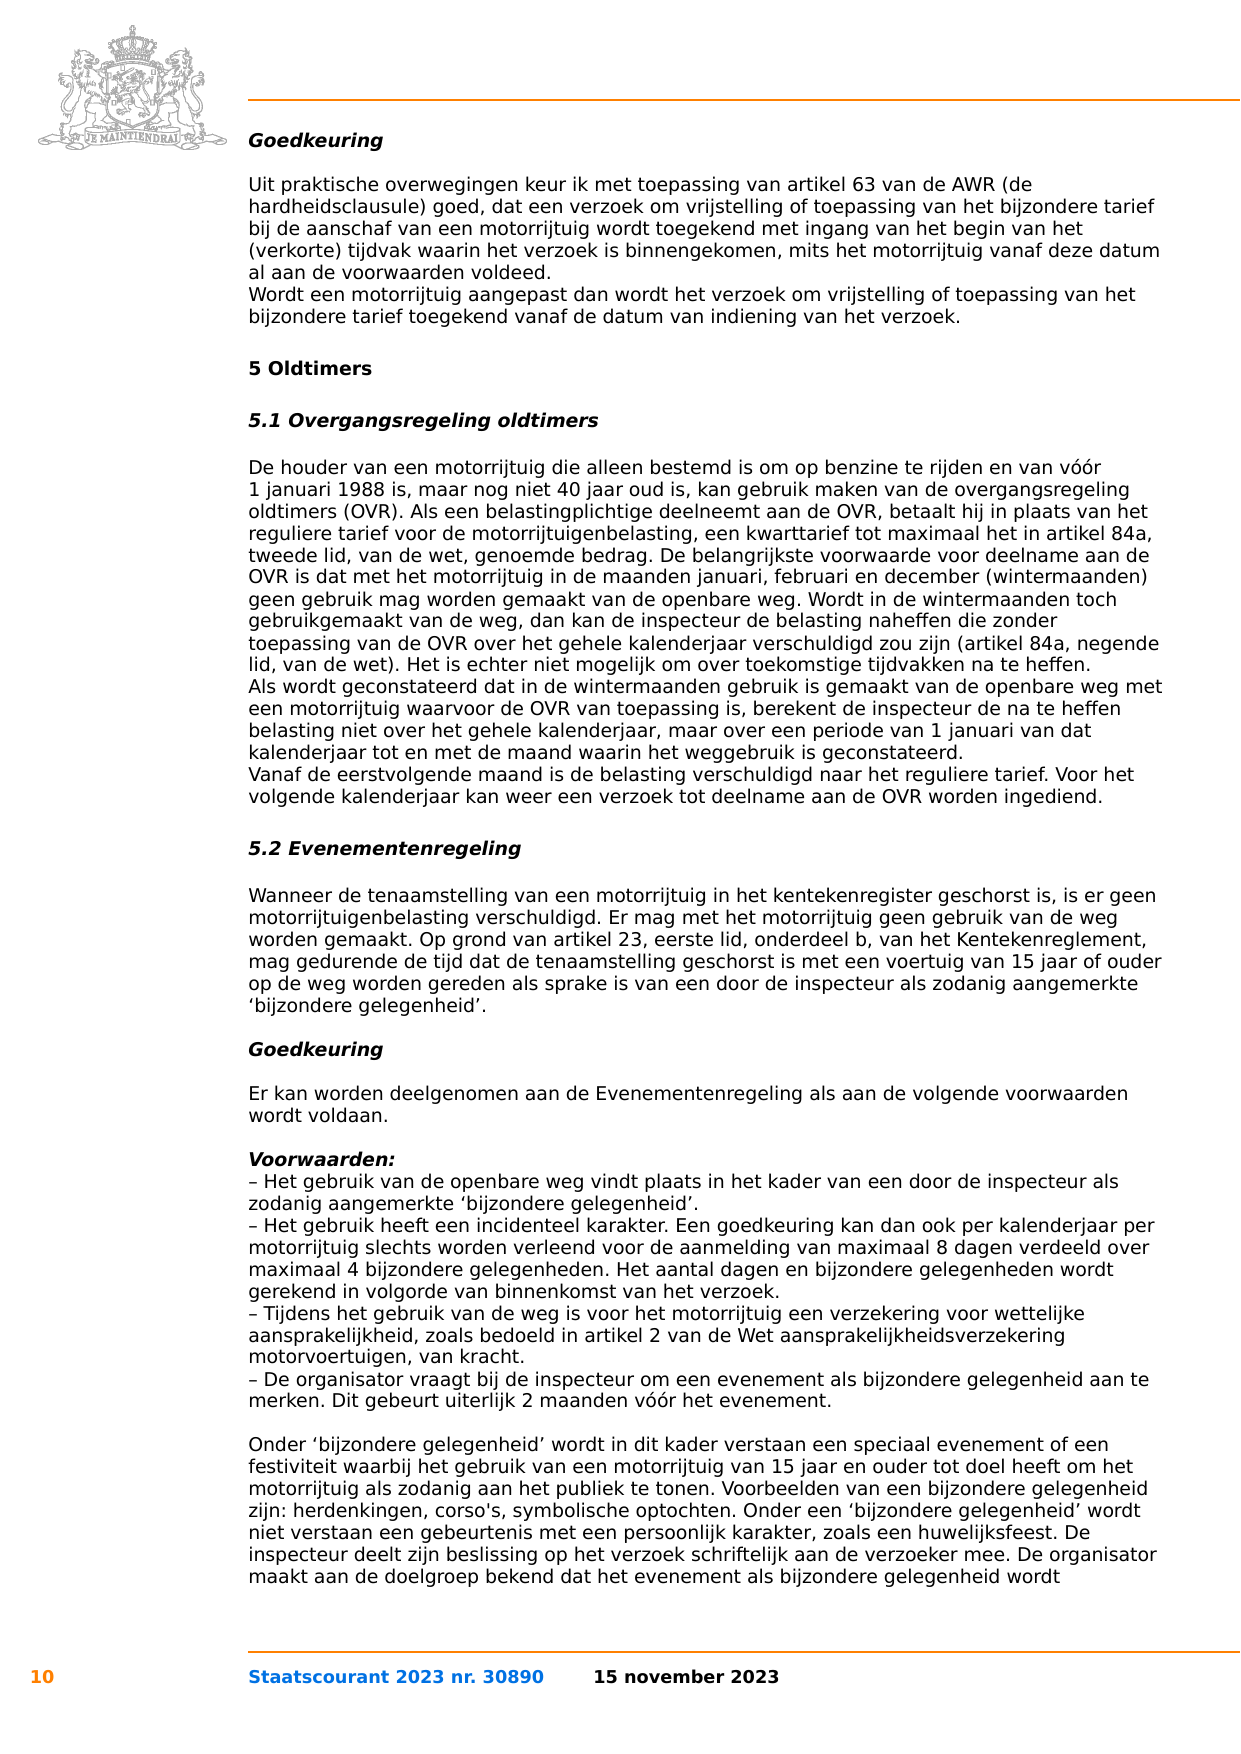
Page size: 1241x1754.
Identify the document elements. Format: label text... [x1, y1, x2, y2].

text – Tijdens het gebruik van de weg is voor het motorrijtuig een verzekering voor wettelijke aansprakelijkheid, zoals bedoeld in artikel 2 van de Wet aansprakelijkheidsverzekering motorvoertuigen, van kracht. [248, 1302, 1163, 1368]
subtitle Goedkeuring [248, 130, 1163, 152]
text – Het gebruik heeft een incidenteel karakter. Een goedkeuring kan dan ook per kalenderjaar per motorrijtuig slechts worden verleend voor de aanmelding van maximaal 8 dagen verdeeld over maximaal 4 bijzondere gelegenheden. Het aantal dagen en bijzondere gelegenheden wordt gerekend in volgorde van binnenkomst van het verzoek. [248, 1214, 1163, 1302]
text Vanaf de eerstvolgende maand is de belasting verschuldigd naar het reguliere tarief. Voor het volgende kalenderjaar kan weer een verzoek tot deelname aan de OVR worden ingediend. [248, 764, 1163, 808]
text Wanneer de tenaamstelling van een motorrijtuig in het kentekenregister geschorst is, is er geen motorrijtuigenbelasting verschuldigd. Er mag met het motorrijtuig geen gebruik van de weg worden gemaakt. Op grond van artikel 23, eerste lid, onderdeel b, van het Kentekenreglement, mag gedurende de tijd dat de tenaamstelling geschorst is met een voertuig van 15 jaar of ouder op de weg worden gereden als sprake is van een door de inspecteur als zodanig aangemerkte ‘bijzondere gelegenheid’. [248, 885, 1163, 1017]
text – Het gebruik van de openbare weg vindt plaats in het kader van een door de inspecteur als zodanig aangemerkte ‘bijzondere gelegenheid’. [248, 1171, 1163, 1214]
text Als wordt geconstateerd dat in de wintermaanden gebruik is gemaakt van de openbare weg met een motorrijtuig waarvoor de OVR van toepassing is, berekent de inspecteur de na te heffen belasting niet over het gehele kalenderjaar, maar over een periode van 1 januari van dat kalenderjaar tot en met de maand waarin het weggebruik is geconstateerd. [248, 676, 1163, 764]
picture [38, 25, 227, 150]
text Wordt een motorrijtuig aangepast dan wordt het verzoek om vrijstelling of toepassing van het bijzondere tarief toegekend vanaf de datum van indiening van het verzoek. [248, 284, 1163, 328]
text De houder van een motorrijtuig die alleen bestemd is om op benzine te rijden en van vóór 1 januari 1988 is, maar nog niet 40 jaar oud is, kan gebruik maken van de overgangsregeling oldtimers (OVR). Als een belastingplichtige deelneemt aan de OVR, betaalt hij in plaats van het reguliere tarief voor de motorrijtuigenbelasting, een kwarttarief tot maximaal het in artikel 84a, tweede lid, van de wet, genoemde bedrag. De belangrijkste voorwaarde voor deelname aan de OVR is dat met het motorrijtuig in de maanden januari, februari en december (wintermaanden) geen gebruik mag worden gemaakt van de openbare weg. Wordt in de wintermaanden toch gebruikgemaakt van de weg, dan kan de inspecteur de belasting naheffen die zonder toepassing van de OVR over het gehele kalenderjaar verschuldigd zou zijn (artikel 84a, negende lid, van de wet). Het is echter niet mogelijk om over toekomstige tijdvakken na te heffen. [248, 457, 1163, 676]
text – De organisator vraagt bij de inspecteur om een evenement als bijzondere gelegenheid aan te merken. Dit gebeurt uiterlijk 2 maanden vóór het evenement. [248, 1368, 1163, 1412]
text Uit praktische overwegingen keur ik met toepassing van artikel 63 van de AWR (de hardheidsclausule) goed, dat een verzoek om vrijstelling of toepassing van het bijzondere tarief bij de aanschaf van een motorrijtuig wordt toegekend met ingang van het begin van het (verkorte) tijdvak waarin het verzoek is binnengekomen, mits het motorrijtuig vanaf deze datum al aan de voorwaarden voldeed. [248, 174, 1163, 284]
text Onder ‘bijzondere gelegenheid’ wordt in dit kader verstaan een speciaal evenement of een festiviteit waarbij het gebruik van een motorrijtuig van 15 jaar en ouder tot doel heeft om het motorrijtuig als zodanig aan het publiek te tonen. Voorbeelden van een bijzondere gelegenheid zijn: herdenkingen, corso's, symbolische optochten. Onder een ‘bijzondere gelegenheid’ wordt niet verstaan een gebeurtenis met een persoonlijk karakter, zoals een huwelijksfeest. De inspecteur deelt zijn beslissing op het verzoek schriftelijk aan de verzoeker mee. De organisator maakt aan de doelgroep bekend dat het evenement als bijzondere gelegenheid wordt [248, 1434, 1163, 1588]
subtitle 5.1 Overgangsregeling oldtimers [248, 409, 1163, 432]
text Er kan worden deelgenomen aan de Evenementenregeling als aan de volgende voorwaarden wordt voldaan. [248, 1083, 1163, 1127]
subtitle Goedkeuring [248, 1039, 1163, 1061]
subtitle 5 Oldtimers [248, 358, 1163, 379]
subtitle Voorwaarden: [248, 1149, 1163, 1171]
subtitle 5.2 Evenementenregeling [248, 838, 1163, 860]
